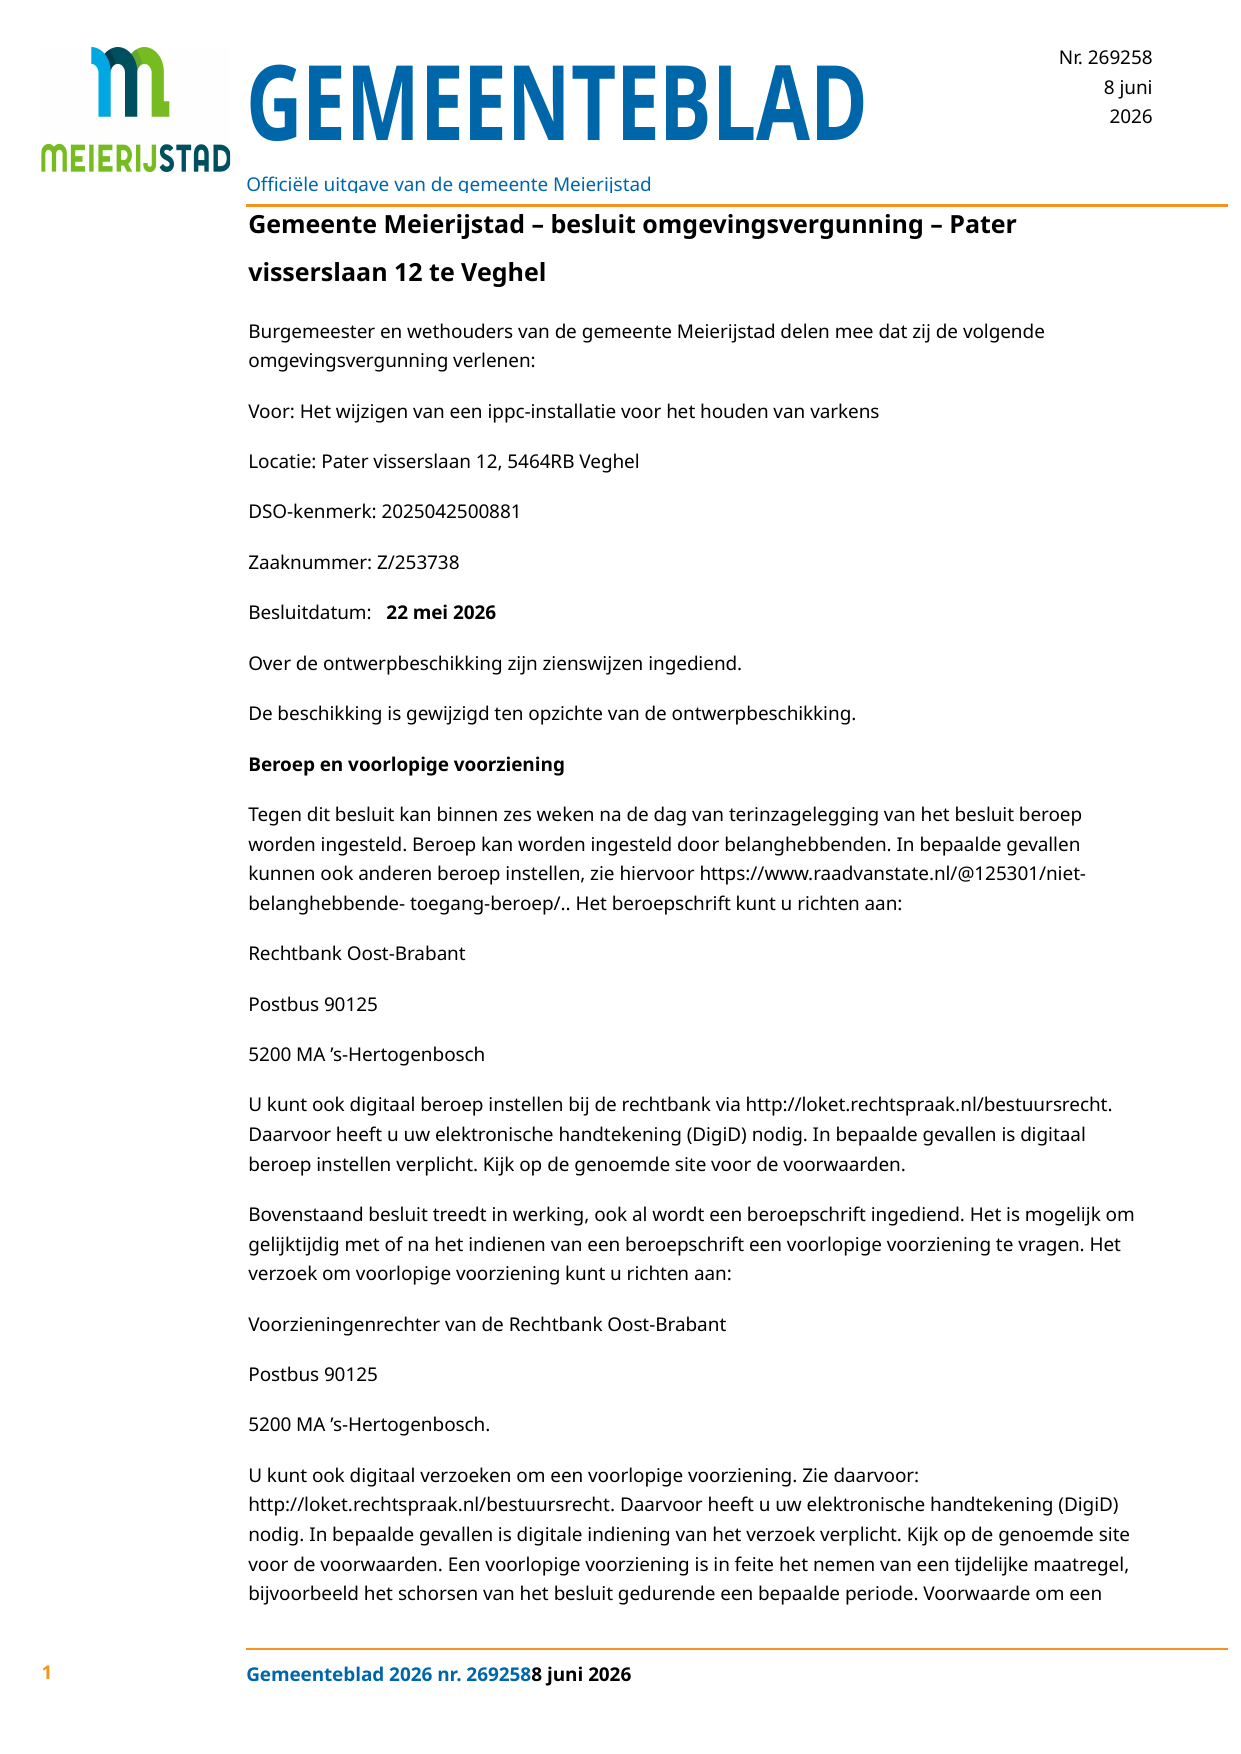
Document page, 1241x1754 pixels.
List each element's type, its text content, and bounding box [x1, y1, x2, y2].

text DSO-kenmerk: 2025042500881 [248, 499, 1152, 524]
text Over de ontwerpbeschikking zijn zienswijzen ingediend. [248, 650, 1152, 676]
text Beroep en voorlopige voorziening [248, 751, 1152, 777]
text 5200 MA ’s-Hertogenbosch [248, 1041, 1152, 1067]
text Voorzieningenrechter van de Rechtbank Oost-Brabant [248, 1311, 1152, 1337]
text De beschikking is gewijzigd ten opzichte van de ontwerpbeschikking. [248, 700, 1152, 726]
text Bovenstaand besluit treedt in werking, ook al wordt een beroepschrift ingediend. Het is mogelijk om gelijktijdig met of na het indienen van een beroepschrift een voorlopige voorziening te vragen. Het verzoek om voorlopige voorziening kunt u richten aan: [248, 1201, 1152, 1286]
text Zaaknummer: Z/253738 [248, 549, 1152, 575]
text U kunt ook digitaal beroep instellen bij de rechtbank via http://loket.rechtspraak.nl/bestuursrecht. Daarvoor heeft u uw elektronische handtekening (DigiD) nodig. In bepaalde gevallen is digitaal beroep instellen verplicht. Kijk op de genoemde site voor de voorwaarden. [248, 1092, 1152, 1177]
text Gemeente Meierijstad – besluit omgevingsvergunning – Pater visserslaan 12 te Veghel [248, 207, 1152, 288]
text Voor: Het wijzigen van een ippc-installatie voor het houden van varkens [248, 398, 1152, 424]
text Tegen dit besluit kan binnen zes weken na de dag van terinzagelegging van het besluit beroep worden ingesteld. Beroep kan worden ingesteld door belanghebbenden. In bepaalde gevallen kunnen ook anderen beroep instellen, zie hiervoor https://www.raadvanstate.nl/@125301/niet-belanghebbende- toegang-beroep/.. Het beroepschrift kunt u richten aan: [248, 801, 1152, 916]
text Locatie: Pater visserslaan 12, 5464RB Veghel [248, 448, 1152, 474]
text Besluitdatum: 22 mei 2026 [248, 599, 1152, 625]
text Postbus 90125 [248, 1361, 1152, 1387]
text Burgemeester en wethouders van de gemeente Meierijstad delen mee dat zij de volgende omgevingsvergunning verlenen: [248, 318, 1152, 373]
picture [41, 47, 231, 172]
text Postbus 90125 [248, 991, 1152, 1017]
text U kunt ook digitaal verzoeken om een voorlopige voorziening. Zie daarvoor: http://loket.rechtspraak.nl/bestuursrecht. Daarvoor heeft u uw elektronische handtekening (DigiD) nodig. In bepaalde gevallen is digitale indiening van het verzoek verplicht. Kijk op de genoemde site voor de voorwaarden. Een voorlopige voorziening is in feite het nemen van een tijdelijke maatregel, bijvoorbeeld het schorsen van het besluit gedurende een bepaalde periode. Voorwaarde om een [248, 1462, 1152, 1606]
text 5200 MA ’s-Hertogenbosch. [248, 1412, 1152, 1437]
text Rechtbank Oost-Brabant [248, 940, 1152, 966]
